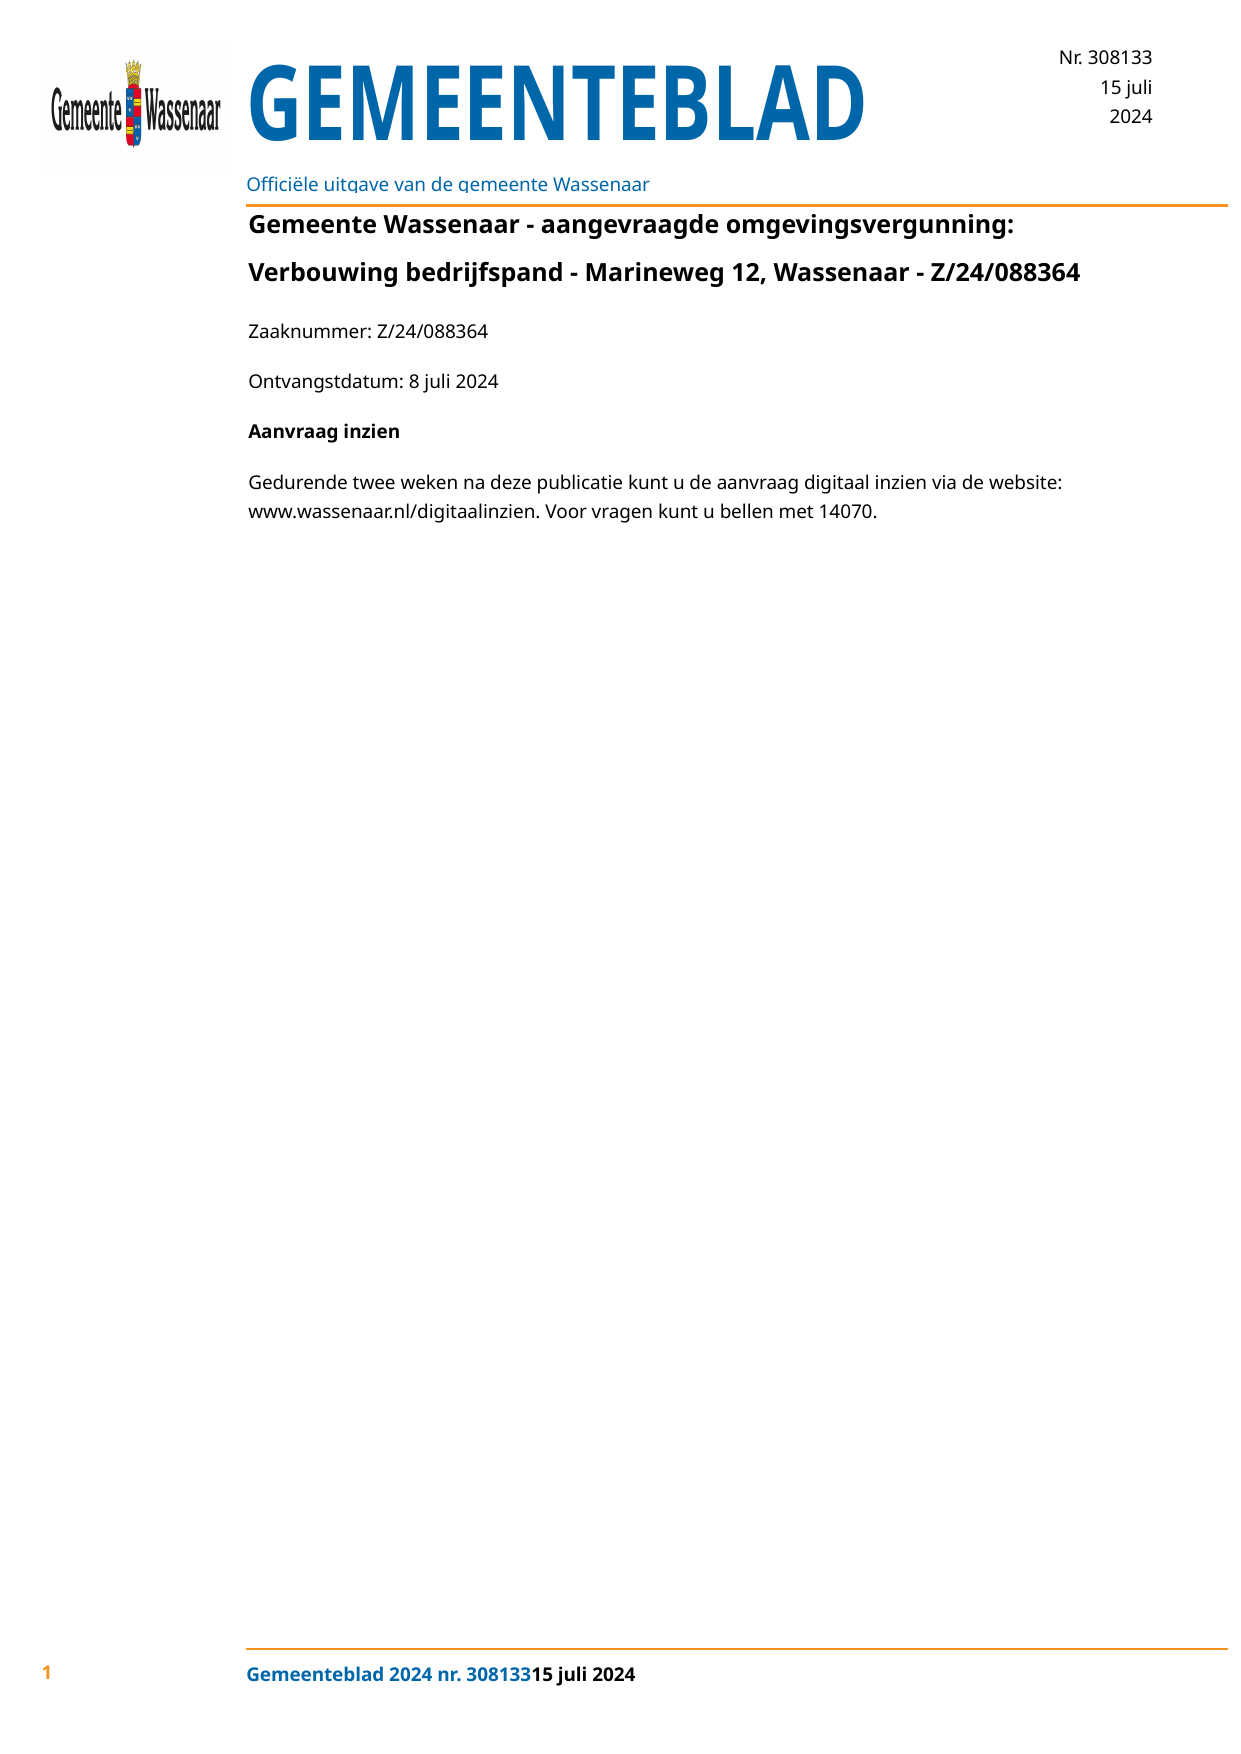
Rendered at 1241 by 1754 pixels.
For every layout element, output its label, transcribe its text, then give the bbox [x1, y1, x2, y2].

text Zaaknummer: Z/24/088364 [248, 318, 1152, 344]
text Gemeente Wassenaar - aangevraagde omgevingsvergunning: Verbouwing bedrijfspand - Marineweg 12, Wassenaar - Z/24/088364 [248, 207, 1152, 288]
text Aanvraag inzien [248, 419, 1152, 444]
text Gedurende twee weken na deze publicatie kunt u de aanvraag digitaal inzien via de website: www.wassenaar.nl/digitaalinzien. Voor vragen kunt u bellen met 14070. [248, 469, 1152, 524]
picture [41, 47, 231, 172]
text Ontvangstdatum: 8 juli 2024 [248, 368, 1152, 394]
